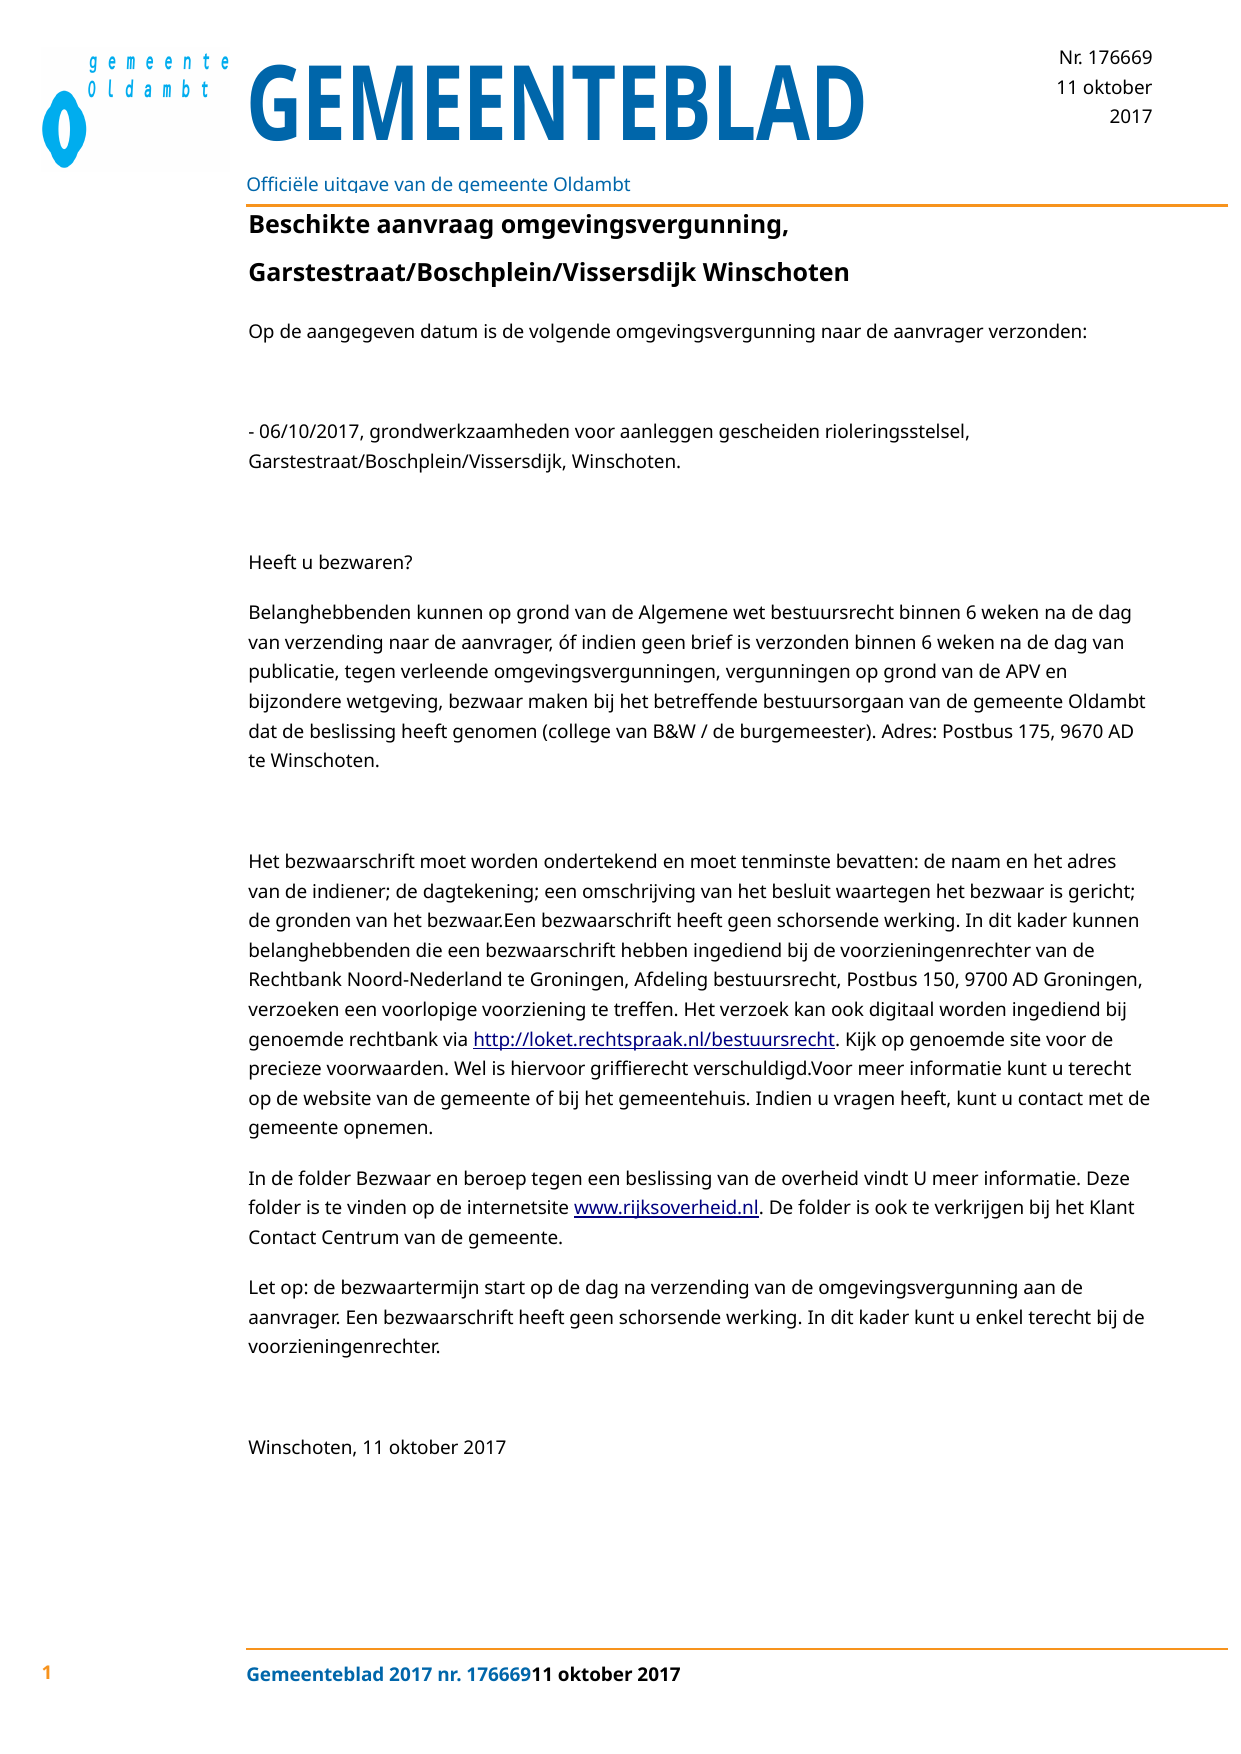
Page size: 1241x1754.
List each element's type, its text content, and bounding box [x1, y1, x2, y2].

text Let op: de bezwaartermijn start op de dag na verzending van de omgevingsvergunning aan de aanvrager. Een bezwaarschrift heeft geen schorsende werking. In dit kader kunt u enkel terecht bij de voorzieningenrechter. [248, 1274, 1152, 1359]
text Winschoten, 11 oktober 2017 [248, 1434, 1152, 1460]
text Beschikte aanvraag omgevingsvergunning, Garstestraat/Boschplein/Vissersdijk Winschoten [248, 207, 1152, 288]
text Op de aangegeven datum is de volgende omgevingsvergunning naar de aanvrager verzonden: [248, 318, 1152, 344]
text Het bezwaarschrift moet worden ondertekend en moet tenminste bevatten: de naam en het adres van de indiener; de dagtekening; een omschrijving van het besluit waartegen het bezwaar is gericht; de gronden van het bezwaar.Een bezwaarschrift heeft geen schorsende werking. In dit kader kunnen belanghebbenden die een bezwaarschrift hebben ingediend bij de voorzieningenrechter van de Rechtbank Noord-Nederland te Groningen, Afdeling bestuursrecht, Postbus 150, 9700 AD Groningen, verzoeken een voorlopige voorziening te treffen. Het verzoek kan ook digitaal worden ingediend bij genoemde rechtbank via http://loket.rechtspraak.nl/bestuursrecht. Kijk op genoemde site voor de precieze voorwaarden. Wel is hiervoor griffierecht verschuldigd.Voor meer informatie kunt u terecht op de website van de gemeente of bij het gemeentehuis. Indien u vragen heeft, kunt u contact met de gemeente opnemen. [248, 848, 1152, 1140]
text Heeft u bezwaren? [248, 549, 1152, 575]
text - 06/10/2017, grondwerkzaamheden voor aanleggen gescheiden rioleringsstelsel, Garstestraat/Boschplein/Vissersdijk, Winschoten. [248, 419, 1152, 474]
picture [41, 47, 231, 172]
text In de folder Bezwaar en beroep tegen een beslissing van de overheid vindt U meer informatie. Deze folder is te vinden op de internetsite www.rijksoverheid.nl. De folder is ook te verkrijgen bij het Klant Contact Centrum van de gemeente. [248, 1165, 1152, 1250]
text Belanghebbenden kunnen op grond van de Algemene wet bestuursrecht binnen 6 weken na de dag van verzending naar de aanvrager, óf indien geen brief is verzonden binnen 6 weken na de dag van publicatie, tegen verleende omgevingsvergunningen, vergunningen op grond van de APV en bijzondere wetgeving, bezwaar maken bij het betreffende bestuursorgaan van de gemeente Oldambt dat de beslissing heeft genomen (college van B&W / de burgemeester). Adres: Postbus 175, 9670 AD te Winschoten. [248, 599, 1152, 773]
